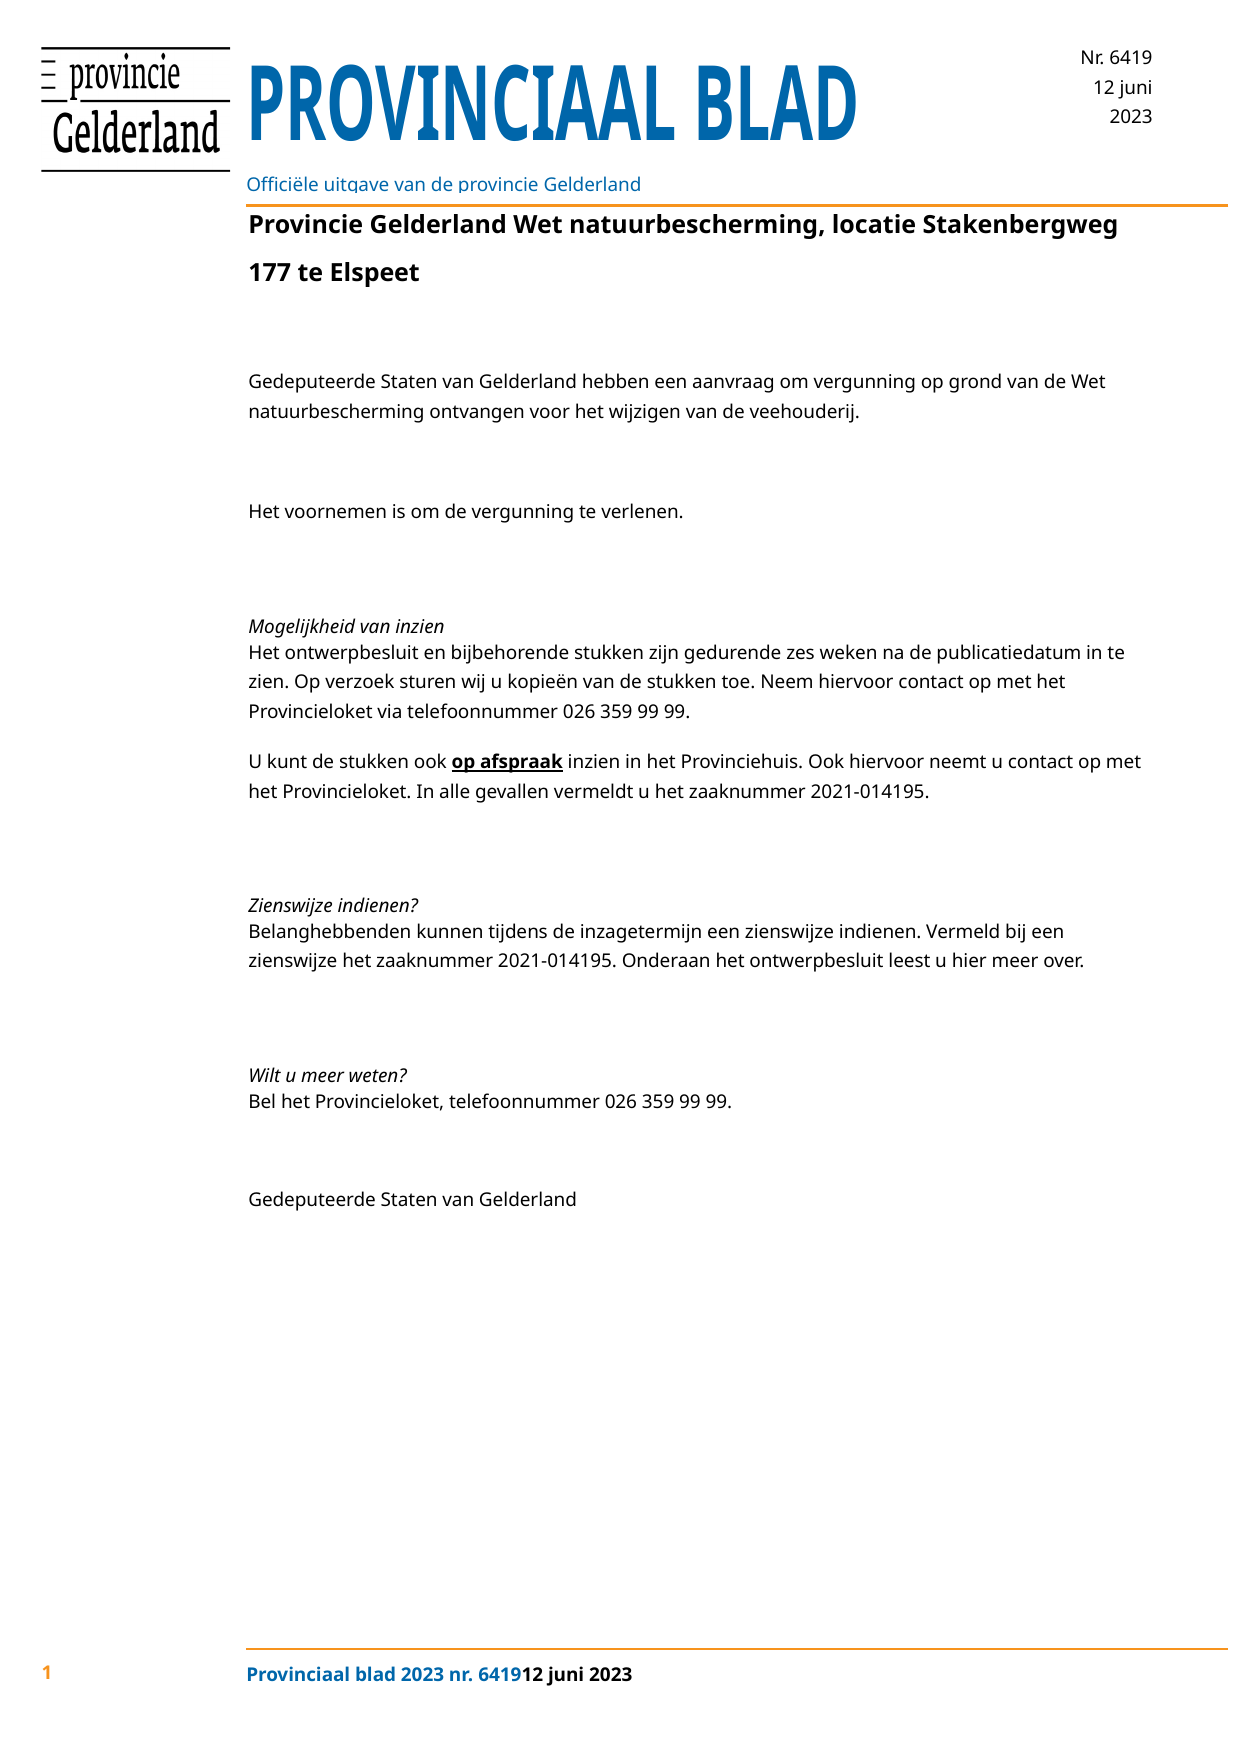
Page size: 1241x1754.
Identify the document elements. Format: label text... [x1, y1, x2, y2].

text Gedeputeerde Staten van Gelderland [248, 1186, 1152, 1212]
picture [41, 47, 231, 172]
text Mogelijkheid van inzien [248, 613, 1152, 639]
text Gedeputeerde Staten van Gelderland hebben een aanvraag om vergunning op grond van de Wet natuurbescherming ontvangen voor het wijzigen van de veehouderij. [248, 368, 1152, 424]
text U kunt de stukken ook op afspraak inzien in het Provinciehuis. Ook hiervoor neemt u contact op met het Provincieloket. In alle gevallen vermeldt u het zaaknummer 2021-014195. [248, 748, 1152, 804]
text Wilt u meer weten? [248, 1062, 1152, 1088]
text Bel het Provincieloket, telefoonnummer 026 359 99 99. [248, 1088, 1152, 1113]
text Provincie Gelderland Wet natuurbescherming, locatie Stakenbergweg 177 te Elspeet [248, 207, 1152, 288]
text Belanghebbenden kunnen tijdens de inzagetermijn een zienswijze indienen. Vermeld bij een zienswijze het zaaknummer 2021-014195. Onderaan het ontwerpbesluit leest u hier meer over. [248, 918, 1152, 973]
text Zienswijze indienen? [248, 892, 1152, 918]
text Het ontwerpbesluit en bijbehorende stukken zijn gedurende zes weken na de publicatiedatum in te zien. Op verzoek sturen wij u kopieën van de stukken toe. Neem hiervoor contact op met het Provincieloket via telefoonnummer 026 359 99 99. [248, 639, 1152, 724]
text Het voornemen is om de vergunning te verlenen. [248, 499, 1152, 524]
